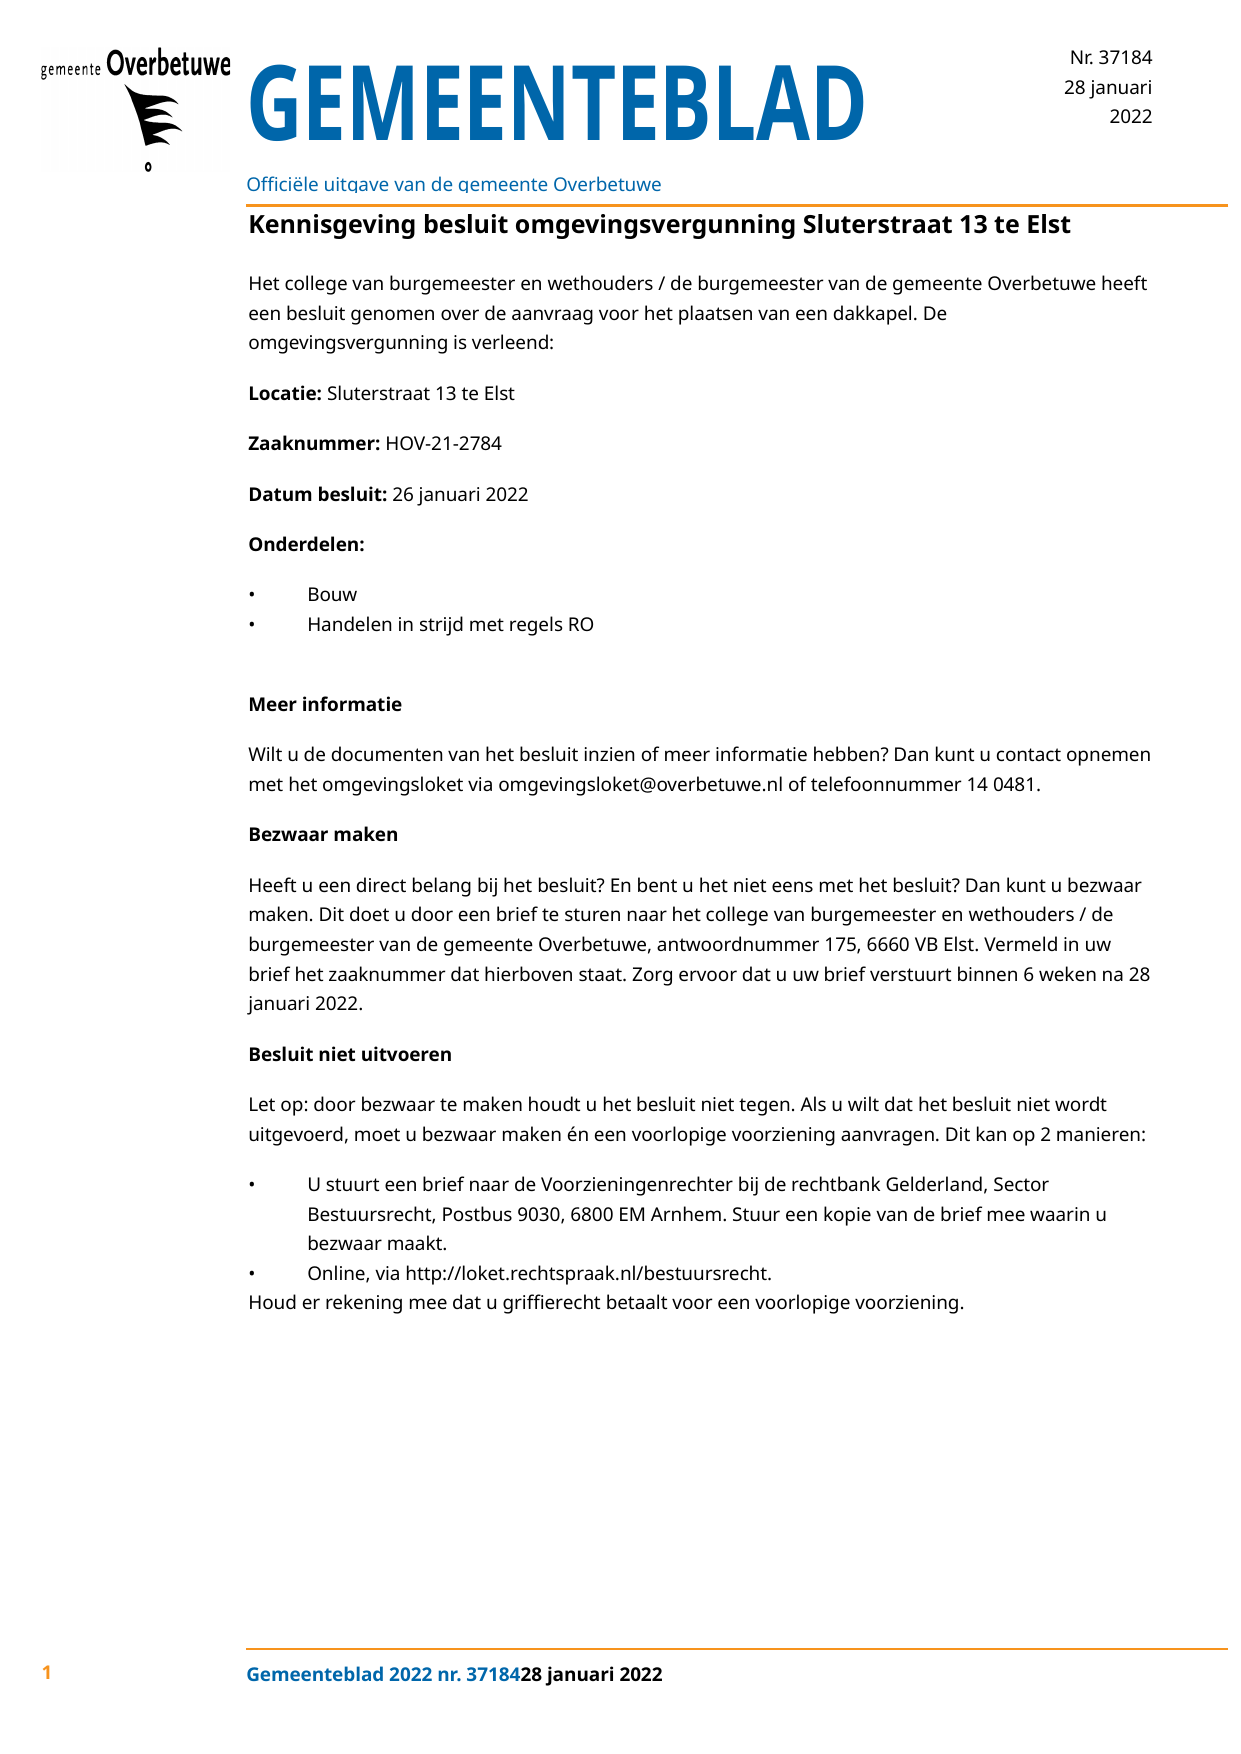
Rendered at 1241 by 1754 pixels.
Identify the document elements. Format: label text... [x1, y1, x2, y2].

text Locatie: Sluterstraat 13 te Elst [248, 380, 1152, 406]
list Bouw [248, 582, 1152, 607]
picture [41, 47, 231, 172]
text Kennisgeving besluit omgevingsvergunning Sluterstraat 13 te Elst [248, 207, 1152, 241]
text Zaaknummer: HOV-21-2784 [248, 430, 1152, 456]
text Houd er rekening mee dat u griffierecht betaalt voor een voorlopige voorziening. [248, 1289, 1152, 1315]
text Besluit niet uitvoeren [248, 1041, 1152, 1066]
text Meer informatie [248, 691, 1152, 717]
text Heeft u een direct belang bij het besluit? En bent u het niet eens met het besluit? Dan kunt u bezwaar maken. Dit doet u door een brief te sturen naar het college van burgemeester en wethouders / de burgemeester van de gemeente Overbetuwe, antwoordnummer 175, 6660 VB Elst. Vermeld in uw brief het zaaknummer dat hierboven staat. Zorg ervoor dat u uw brief verstuurt binnen 6 weken na 28 januari 2022. [248, 872, 1152, 1016]
text Let op: door bezwaar te maken houdt u het besluit niet tegen. Als u wilt dat het besluit niet wordt uitgevoerd, moet u bezwaar maken én een voorlopige voorziening aanvragen. Dit kan op 2 manieren: [248, 1091, 1152, 1146]
list Handelen in strijd met regels RO [248, 611, 1152, 637]
list Online, via http://loket.rechtspraak.nl/bestuursrecht. [248, 1260, 1152, 1286]
text Datum besluit: 26 januari 2022 [248, 481, 1152, 506]
text Wilt u de documenten van het besluit inzien of meer informatie hebben? Dan kunt u contact opnemen met het omgevingsloket via omgevingsloket@overbetuwe.nl of telefoonnummer 14 0481. [248, 742, 1152, 797]
list U stuurt een brief naar de Voorzieningenrechter bij de rechtbank Gelderland, Sector Bestuursrecht, Postbus 9030, 6800 EM Arnhem. Stuur een kopie van de brief mee waarin u bezwaar maakt. [248, 1171, 1152, 1256]
text Bezwaar maken [248, 822, 1152, 847]
text Het college van burgemeester en wethouders / de burgemeester van de gemeente Overbetuwe heeft een besluit genomen over de aanvraag voor het plaatsen van een dakkapel. De omgevingsvergunning is verleend: [248, 270, 1152, 355]
text Onderdelen: [248, 531, 1152, 557]
